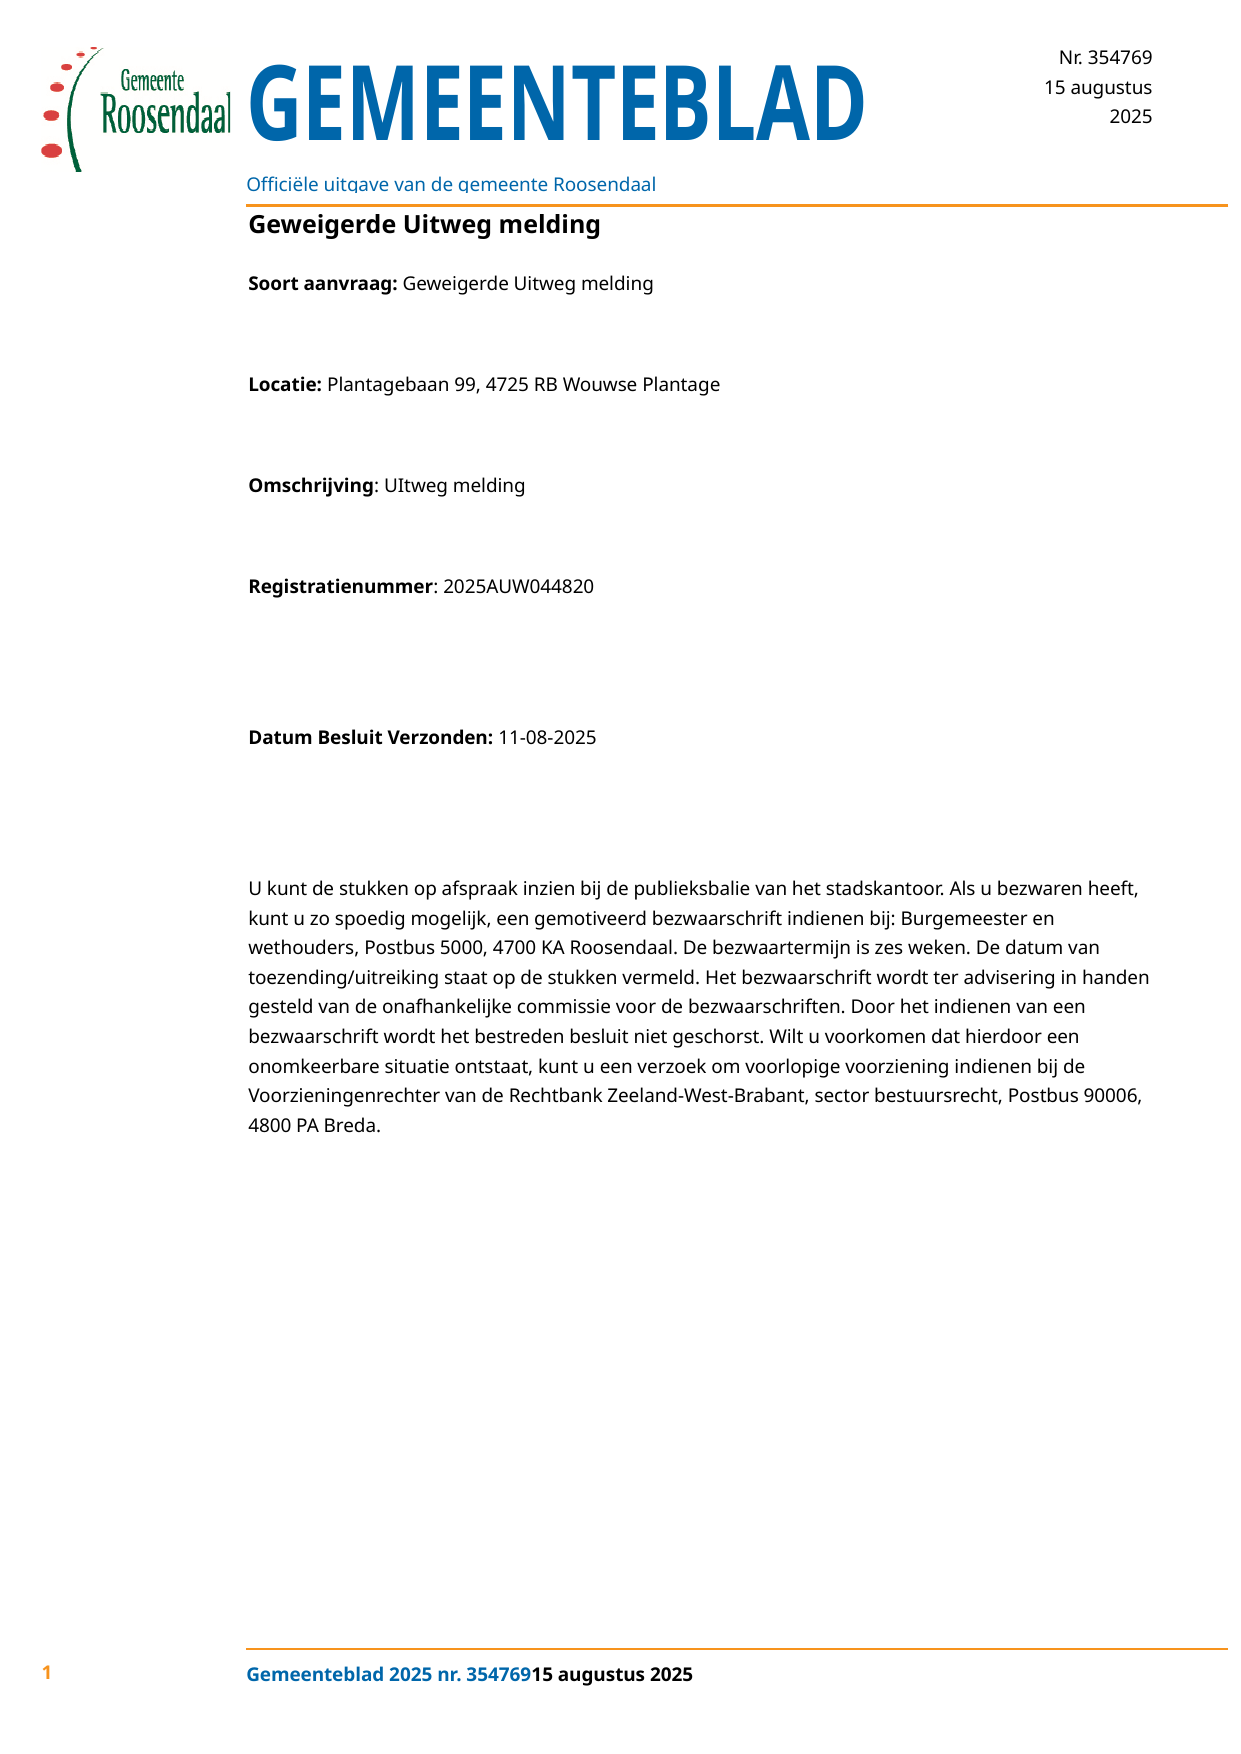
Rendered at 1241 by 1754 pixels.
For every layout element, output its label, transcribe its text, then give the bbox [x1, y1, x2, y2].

text Registratienummer: 2025AUW044820 [248, 573, 1152, 598]
picture [41, 47, 231, 172]
text Datum Besluit Verzonden: 11-08-2025 [248, 724, 1152, 750]
text Locatie: Plantagebaan 99, 4725 RB Wouwse Plantage [248, 371, 1152, 397]
text Geweigerde Uitweg melding [248, 207, 1152, 241]
text U kunt de stukken op afspraak inzien bij de publieksbalie van het stadskantoor. Als u bezwaren heeft, kunt u zo spoedig mogelijk, een gemotiveerd bezwaarschrift indienen bij: Burgemeester en wethouders, Postbus 5000, 4700 KA Roosendaal. De bezwaartermijn is zes weken. De datum van toezending/uitreiking staat op de stukken vermeld. Het bezwaarschrift wordt ter advisering in handen gesteld van de onafhankelijke commissie voor de bezwaarschriften. Door het indienen van een bezwaarschrift wordt het bestreden besluit niet geschorst. Wilt u voorkomen dat hierdoor een onomkeerbare situatie ontstaat, kunt u een verzoek om voorlopige voorziening indienen bij de Voorzieningenrechter van de Rechtbank Zeeland-West-Brabant, sector bestuursrecht, Postbus 90006, 4800 PA Breda. [248, 875, 1152, 1138]
text Soort aanvraag: Geweigerde Uitweg melding [248, 270, 1152, 296]
text Omschrijving: UItweg melding [248, 472, 1152, 498]
